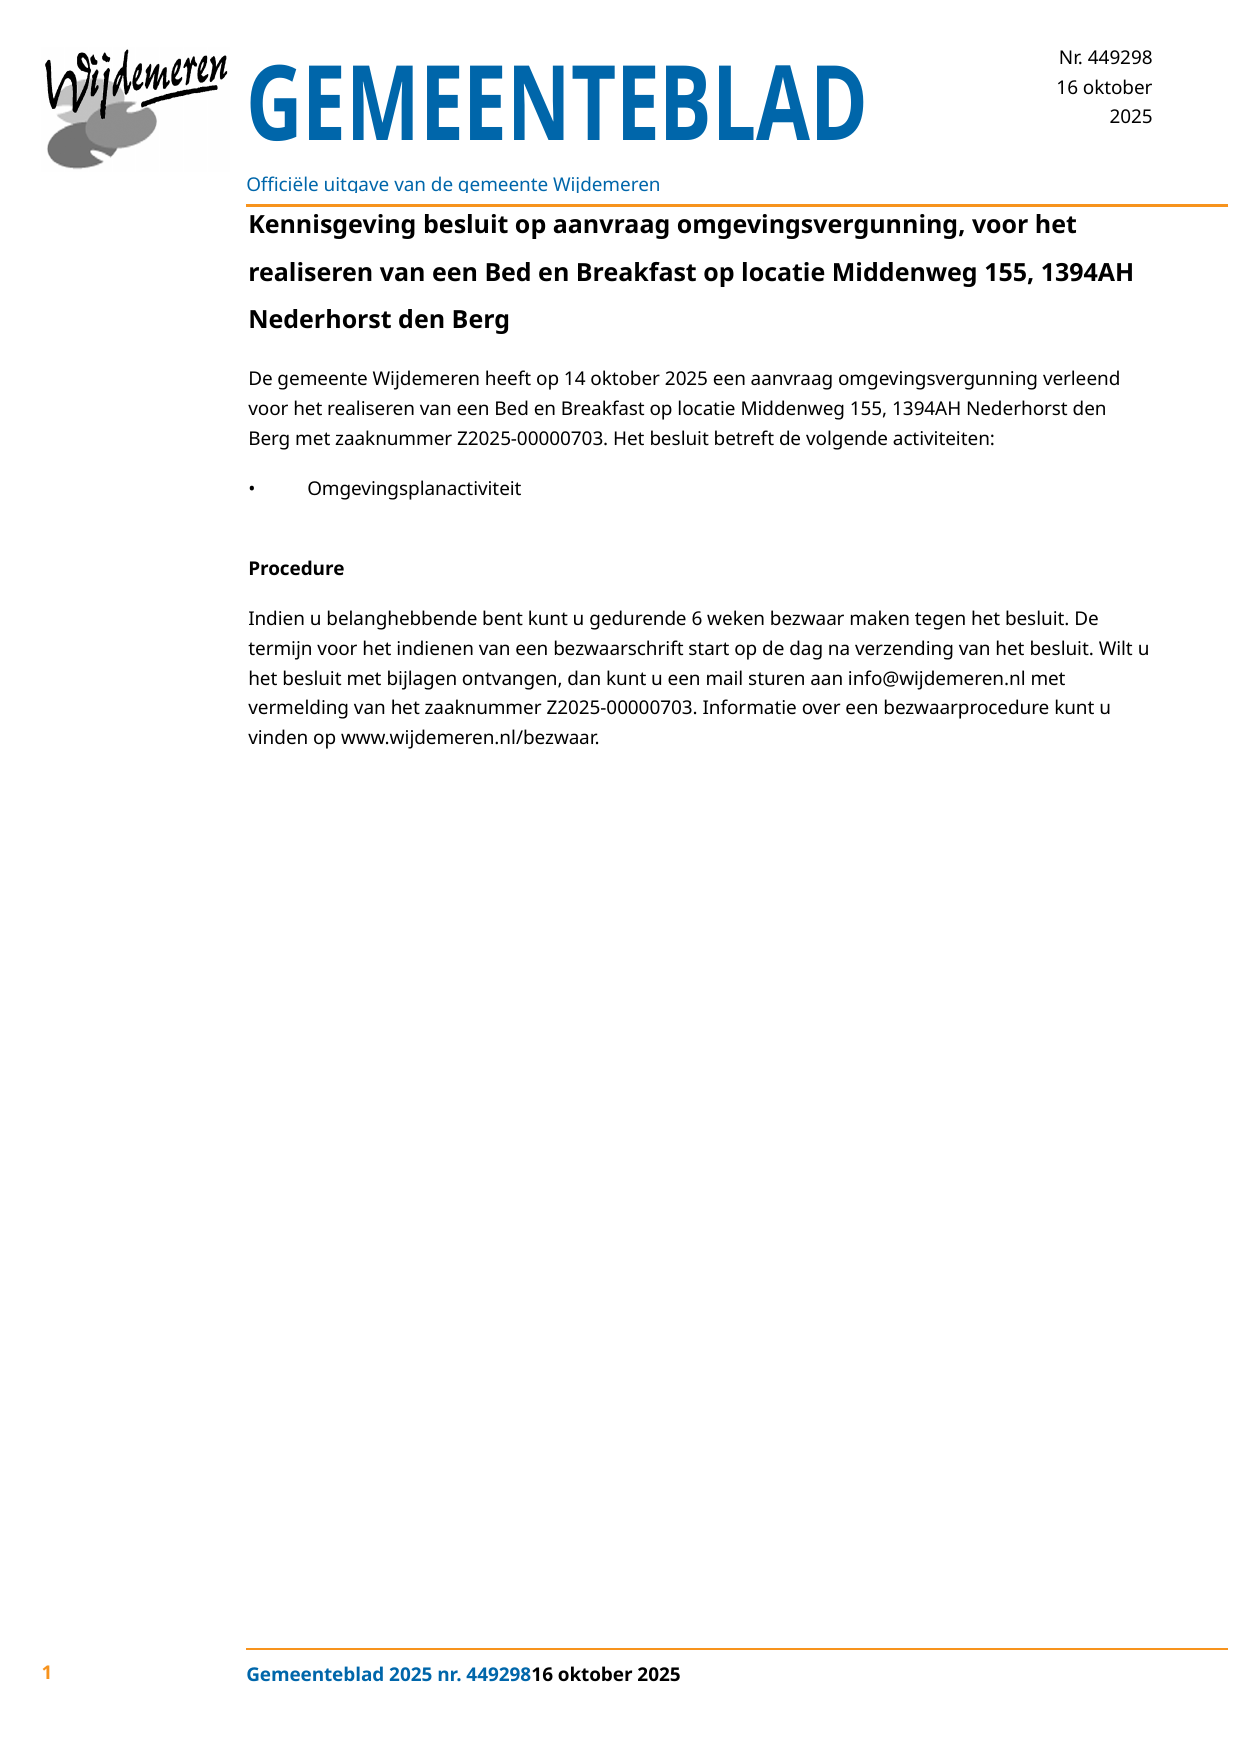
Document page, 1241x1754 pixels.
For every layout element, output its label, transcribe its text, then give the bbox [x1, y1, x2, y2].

picture [41, 47, 231, 172]
text Kennisgeving besluit op aanvraag omgevingsvergunning, voor het realiseren van een Bed en Breakfast op locatie Middenweg 155, 1394AH Nederhorst den Berg [248, 207, 1152, 336]
text Procedure [248, 555, 1152, 581]
text Indien u belanghebbende bent kunt u gedurende 6 weken bezwaar maken tegen het besluit. De termijn voor het indienen van een bezwaarschrift start op de dag na verzending van het besluit. Wilt u het besluit met bijlagen ontvangen, dan kunt u een mail sturen aan info@wijdemeren.nl met vermelding van het zaaknummer Z2025-00000703. Informatie over een bezwaarprocedure kunt u vinden op www.wijdemeren.nl/bezwaar. [248, 606, 1152, 749]
list Omgevingsplanactiviteit [248, 475, 1152, 501]
text De gemeente Wijdemeren heeft op 14 oktober 2025 een aanvraag omgevingsvergunning verleend voor het realiseren van een Bed en Breakfast op locatie Middenweg 155, 1394AH Nederhorst den Berg met zaaknummer Z2025-00000703. Het besluit betreft de volgende activiteiten: [248, 366, 1152, 450]
